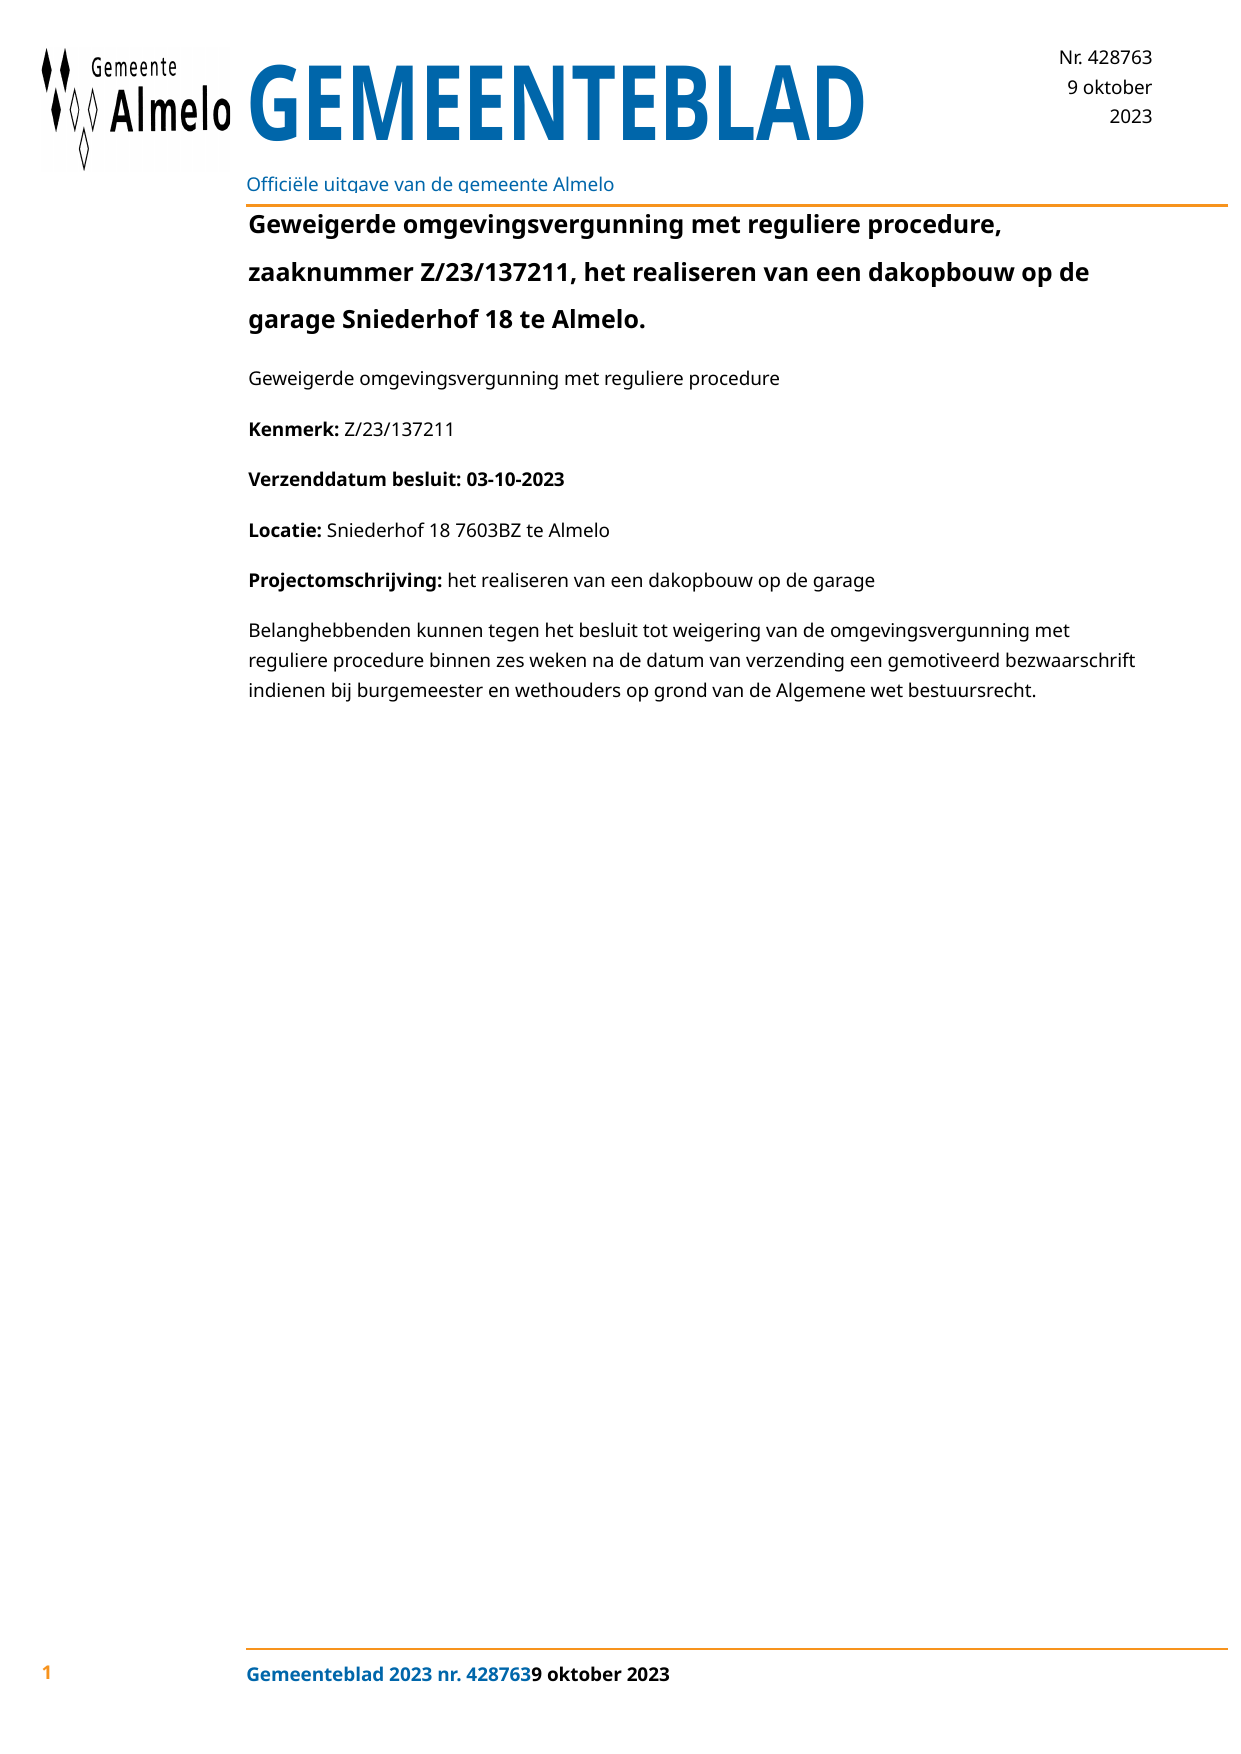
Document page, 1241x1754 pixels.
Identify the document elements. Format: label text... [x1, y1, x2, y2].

text Geweigerde omgevingsvergunning met reguliere procedure [248, 366, 1152, 391]
text Verzenddatum besluit: 03-10-2023 [248, 466, 1152, 492]
text Geweigerde omgevingsvergunning met reguliere procedure, zaaknummer Z/23/137211, het realiseren van een dakopbouw op de garage Sniederhof 18 te Almelo. [248, 207, 1152, 336]
text Belanghebbenden kunnen tegen het besluit tot weigering van de omgevingsvergunning met reguliere procedure binnen zes weken na de datum van verzending een gemotiveerd bezwaarschrift indienen bij burgemeester en wethouders op grond van de Algemene wet bestuursrecht. [248, 618, 1152, 702]
text Kenmerk: Z/23/137211 [248, 416, 1152, 442]
text Locatie: Sniederhof 18 7603BZ te Almelo [248, 517, 1152, 542]
picture [41, 47, 231, 172]
text Projectomschrijving: het realiseren van een dakopbouw op de garage [248, 567, 1152, 593]
